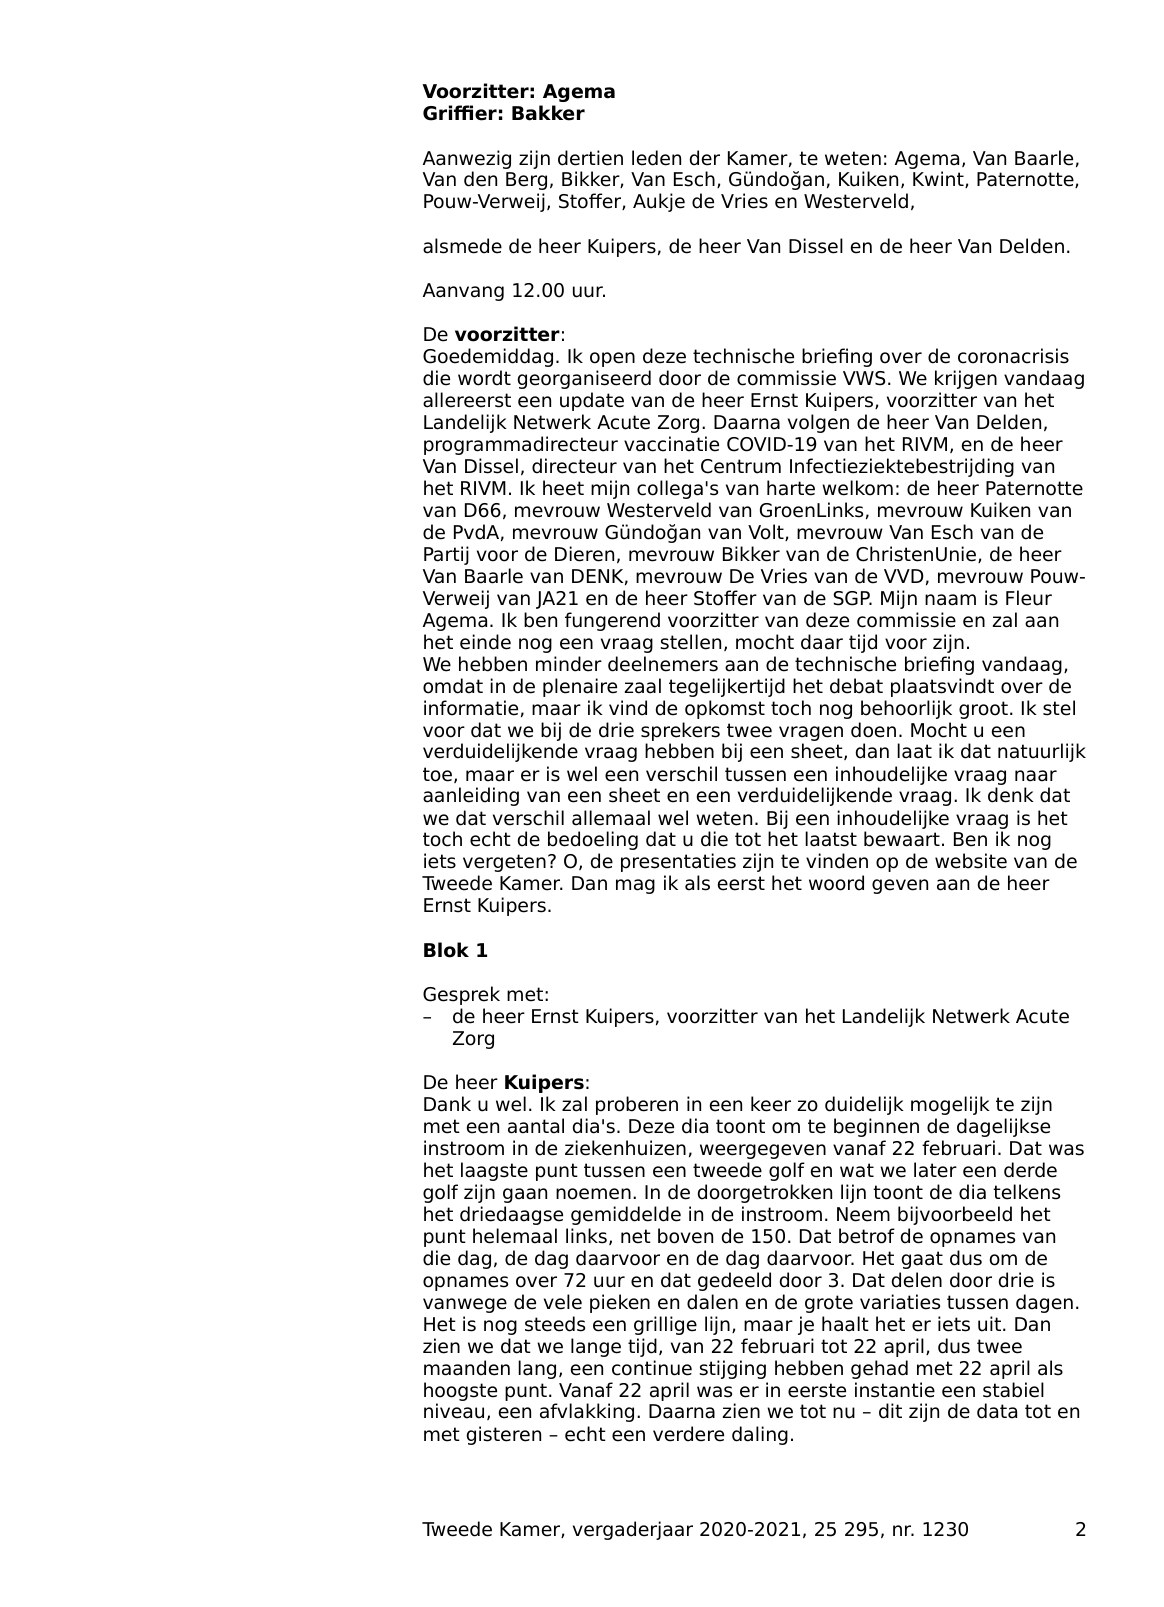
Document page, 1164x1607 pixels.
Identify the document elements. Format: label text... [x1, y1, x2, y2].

text Dank u wel. Ik zal proberen in een keer zo duidelijk mogelijk te zijn met een aantal dia's. Deze dia toont om te beginnen de dagelijkse instroom in de ziekenhuizen, weergegeven vanaf 22 februari. Dat was het laagste punt tussen een tweede golf en wat we later een derde golf zijn gaan noemen. In de doorgetrokken lijn toont de dia telkens het driedaagse gemiddelde in de instroom. Neem bijvoorbeeld het punt helemaal links, net boven de 150. Dat betrof de opnames van die dag, de dag daarvoor en de dag daarvoor. Het gaat dus om de opnames over 72 uur en dat gedeeld door 3. Dat delen door drie is vanwege de vele pieken en dalen en de grote variaties tussen dagen. Het is nog steeds een grillige lijn, maar je haalt het er iets uit. Dan zien we dat we lange tijd, van 22 februari tot 22 april, dus twee maanden lang, een continue stijging hebben gehad met 22 april als hoogste punt. Vanaf 22 april was er in eerste instantie een stabiel niveau, een afvlakking. Daarna zien we tot nu – dit zijn de data tot en met gisteren – echt een verdere daling. [422, 1094, 1087, 1445]
text De voorzitter: [422, 324, 1087, 346]
text Aanwezig zijn dertien leden der Kamer, te weten: Agema, Van Baarle, Van den Berg, Bikker, Van Esch, Gündoğan, Kuiken, Kwint, Paternotte, Pouw-Verweij, Stoffer, Aukje de Vries en Westerveld, [422, 147, 1087, 213]
subtitle Blok 1 [422, 939, 1087, 961]
text – de heer Ernst Kuipers, voorzitter van het Landelijk Netwerk Acute Zorg [422, 1006, 1087, 1049]
text Griffier: Bakker [422, 103, 1087, 125]
text We hebben minder deelnemers aan de technische briefing vandaag, omdat in de plenaire zaal tegelijkertijd het debat plaatsvindt over de informatie, maar ik vind de opkomst toch nog behoorlijk groot. Ik stel voor dat we bij de drie sprekers twee vragen doen. Mocht u een verduidelijkende vraag hebben bij een sheet, dan laat ik dat natuurlijk toe, maar er is wel een verschil tussen een inhoudelijke vraag naar aanleiding van een sheet en een verduidelijkende vraag. Ik denk dat we dat verschil allemaal wel weten. Bij een inhoudelijke vraag is het toch echt de bedoeling dat u die tot het laatst bewaart. Ben ik nog iets vergeten? O, de presentaties zijn te vinden op de website van de Tweede Kamer. Dan mag ik als eerst het woord geven aan de heer Ernst Kuipers. [422, 653, 1087, 917]
text Gesprek met: [422, 984, 1087, 1006]
text Voorzitter: Agema [422, 81, 1087, 103]
text Aanvang 12.00 uur. [422, 280, 1087, 302]
text alsmede de heer Kuipers, de heer Van Dissel en de heer Van Delden. [422, 236, 1087, 257]
text Goedemiddag. Ik open deze technische briefing over de coronacrisis die wordt georganiseerd door de commissie VWS. We krijgen vandaag allereerst een update van de heer Ernst Kuipers, voorzitter van het Landelijk Netwerk Acute Zorg. Daarna volgen de heer Van Delden, programmadirecteur vaccinatie COVID-19 van het RIVM, en de heer Van Dissel, directeur van het Centrum Infectieziektebestrijding van het RIVM. Ik heet mijn collega's van harte welkom: de heer Paternotte van D66, mevrouw Westerveld van GroenLinks, mevrouw Kuiken van de PvdA, mevrouw Gündoğan van Volt, mevrouw Van Esch van de Partij voor de Dieren, mevrouw Bikker van de ChristenUnie, de heer Van Baarle van DENK, mevrouw De Vries van de VVD, mevrouw Pouw-Verweij van JA21 en de heer Stoffer van de SGP. Mijn naam is Fleur Agema. Ik ben fungerend voorzitter van deze commissie en zal aan het einde nog een vraag stellen, mocht daar tijd voor zijn. [422, 346, 1087, 653]
text De heer Kuipers: [422, 1072, 1087, 1094]
